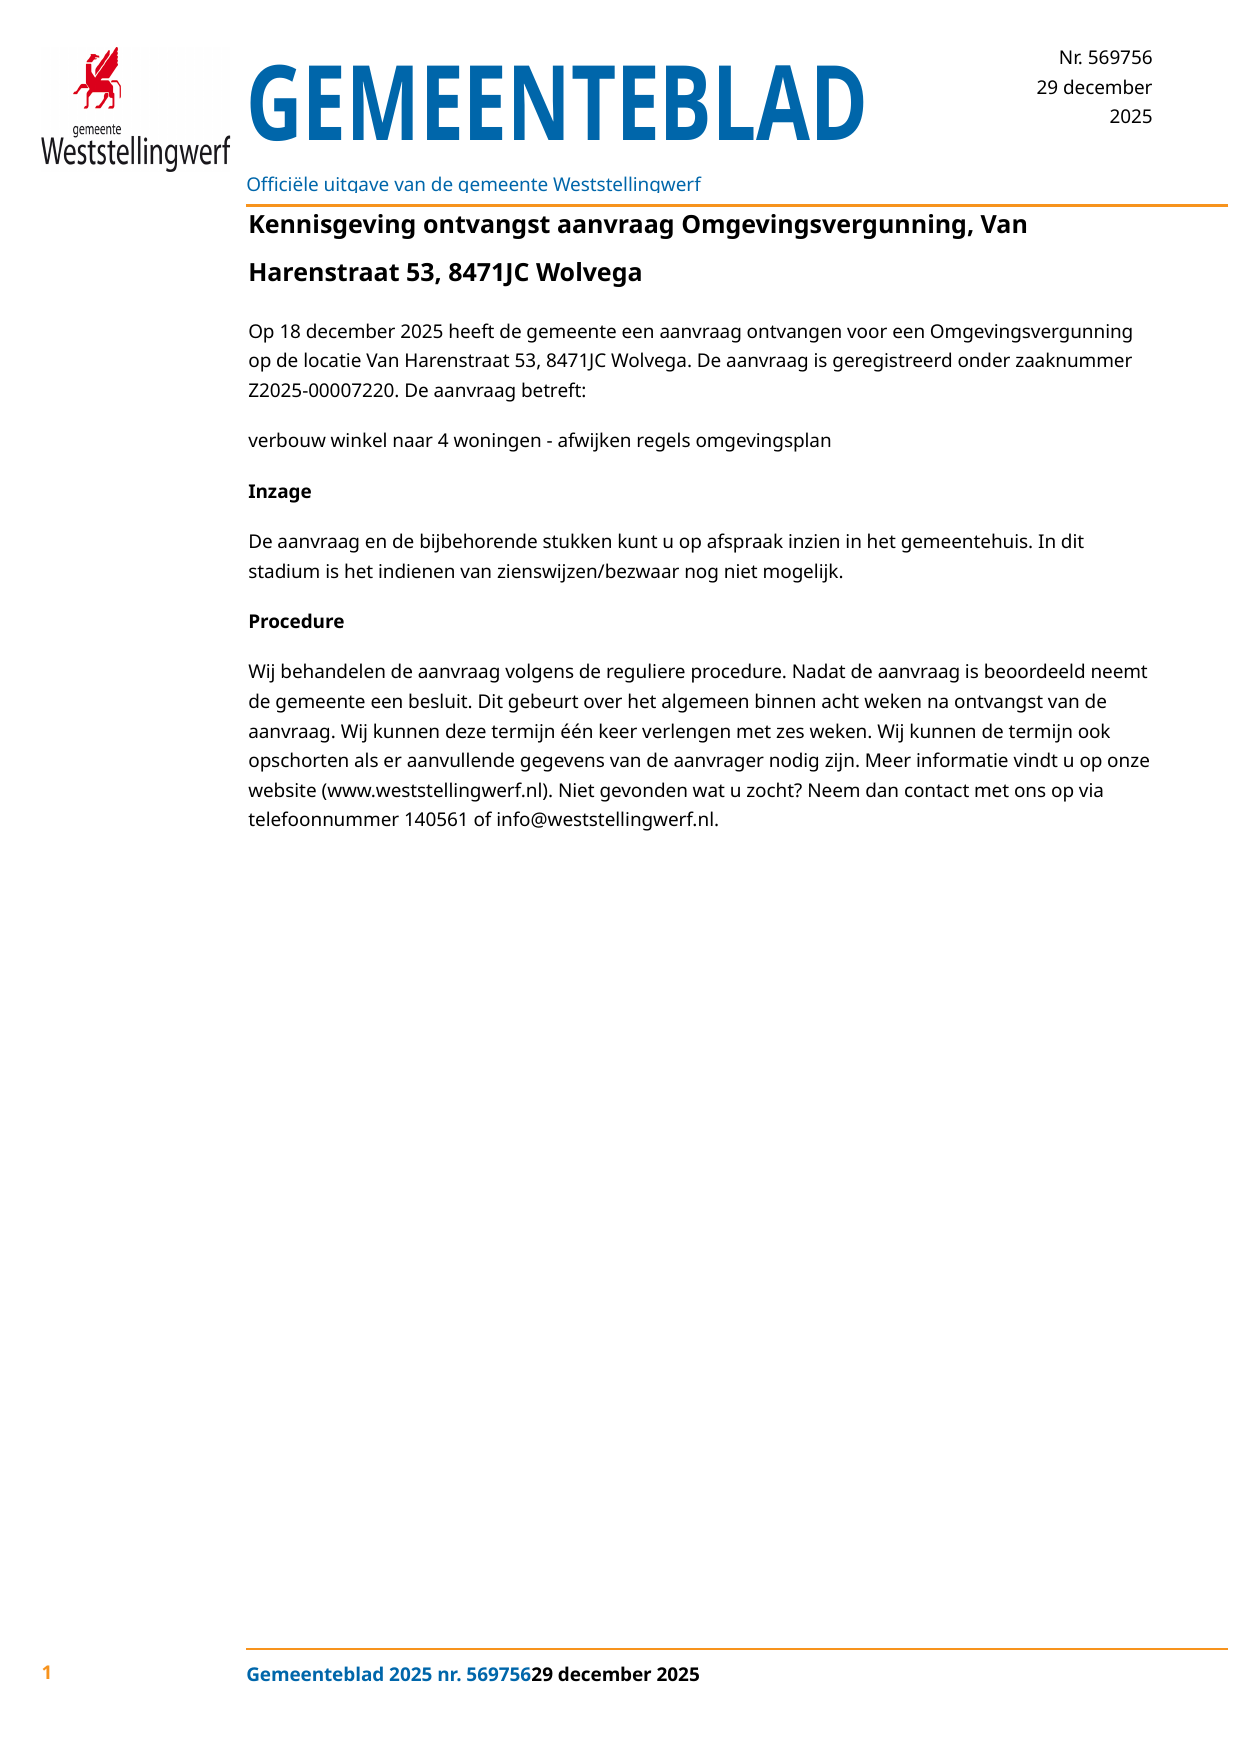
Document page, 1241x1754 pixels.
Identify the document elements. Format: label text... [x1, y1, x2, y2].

text Procedure [248, 608, 1152, 634]
text Op 18 december 2025 heeft de gemeente een aanvraag ontvangen voor een Omgevingsvergunning op de locatie Van Harenstraat 53, 8471JC Wolvega. De aanvraag is geregistreerd onder zaaknummer Z2025-00007220. De aanvraag betreft: [248, 318, 1152, 403]
picture [41, 47, 231, 172]
text De aanvraag en de bijbehorende stukken kunt u op afspraak inzien in het gemeentehuis. In dit stadium is het indienen van zienswijzen/bezwaar nog niet mogelijk. [248, 528, 1152, 584]
text Kennisgeving ontvangst aanvraag Omgevingsvergunning, Van Harenstraat 53, 8471JC Wolvega [248, 207, 1152, 288]
text Inzage [248, 478, 1152, 504]
text Wij behandelen de aanvraag volgens de reguliere procedure. Nadat de aanvraag is beoordeeld neemt de gemeente een besluit. Dit gebeurt over het algemeen binnen acht weken na ontvangst van de aanvraag. Wij kunnen deze termijn één keer verlengen met zes weken. Wij kunnen de termijn ook opschorten als er aanvullende gegevens van de aanvrager nodig zijn. Meer informatie vindt u op onze website (www.weststellingwerf.nl). Niet gevonden wat u zocht? Neem dan contact met ons op via telefoonnummer 140561 of info@weststellingwerf.nl. [248, 659, 1152, 832]
text verbouw winkel naar 4 woningen - afwijken regels omgevingsplan [248, 427, 1152, 453]
